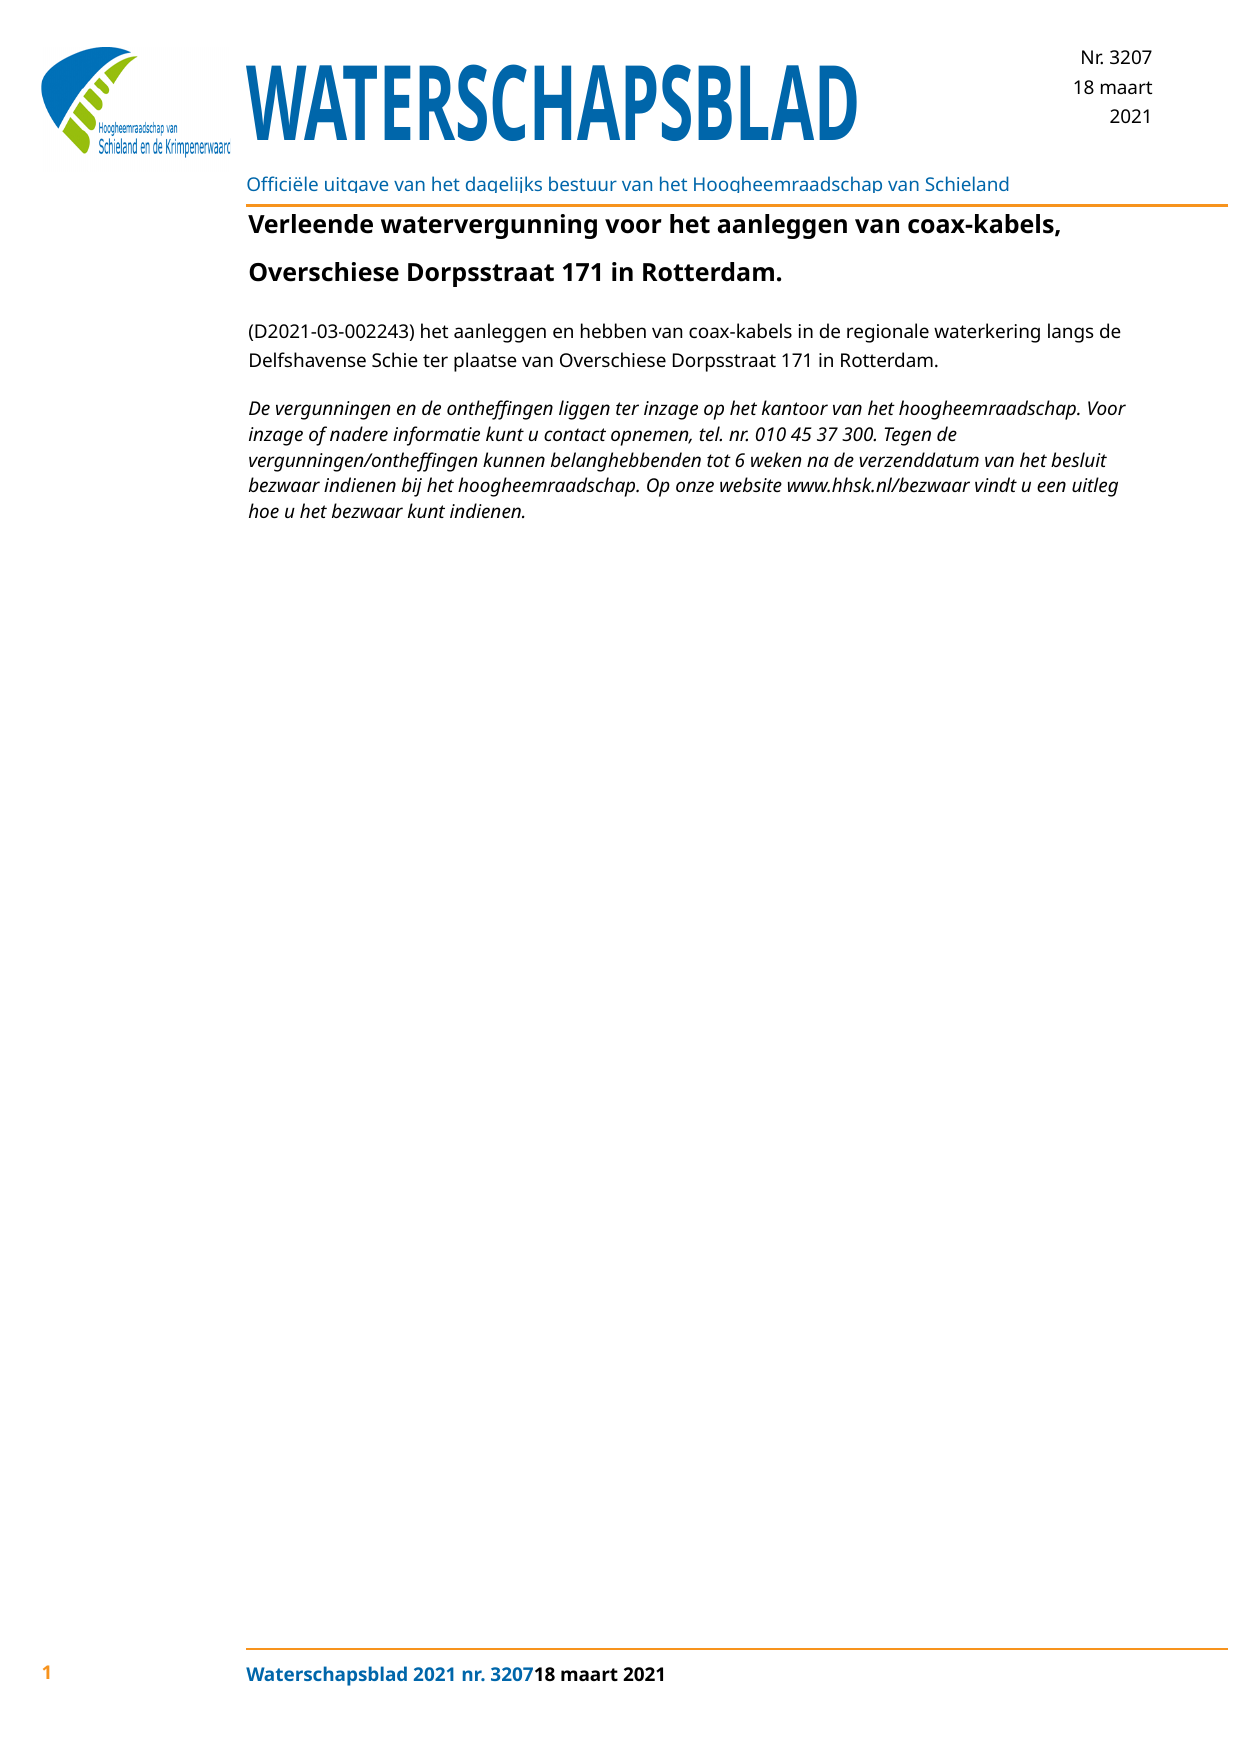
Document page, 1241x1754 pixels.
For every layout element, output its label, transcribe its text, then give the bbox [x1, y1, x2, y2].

text (D2021-03-002243) het aanleggen en hebben van coax-kabels in de regionale waterkering langs de Delfshavense Schie ter plaatse van Overschiese Dorpsstraat 171 in Rotterdam. [248, 318, 1152, 373]
picture [41, 47, 231, 172]
text Verleende watervergunning voor het aanleggen van coax-kabels, Overschiese Dorpsstraat 171 in Rotterdam. [248, 207, 1152, 288]
text De vergunningen en de ontheffingen liggen ter inzage op het kantoor van het hoogheemraadschap. Voor inzage of nadere informatie kunt u contact opnemen, tel. nr. 010 45 37 300. Tegen de vergunningen/ontheffingen kunnen belanghebbenden tot 6 weken na de verzenddatum van het besluit bezwaar indienen bij het hoogheemraadschap. Op onze website www.hhsk.nl/bezwaar vindt u een uitleg hoe u het bezwaar kunt indienen. [248, 395, 1152, 524]
